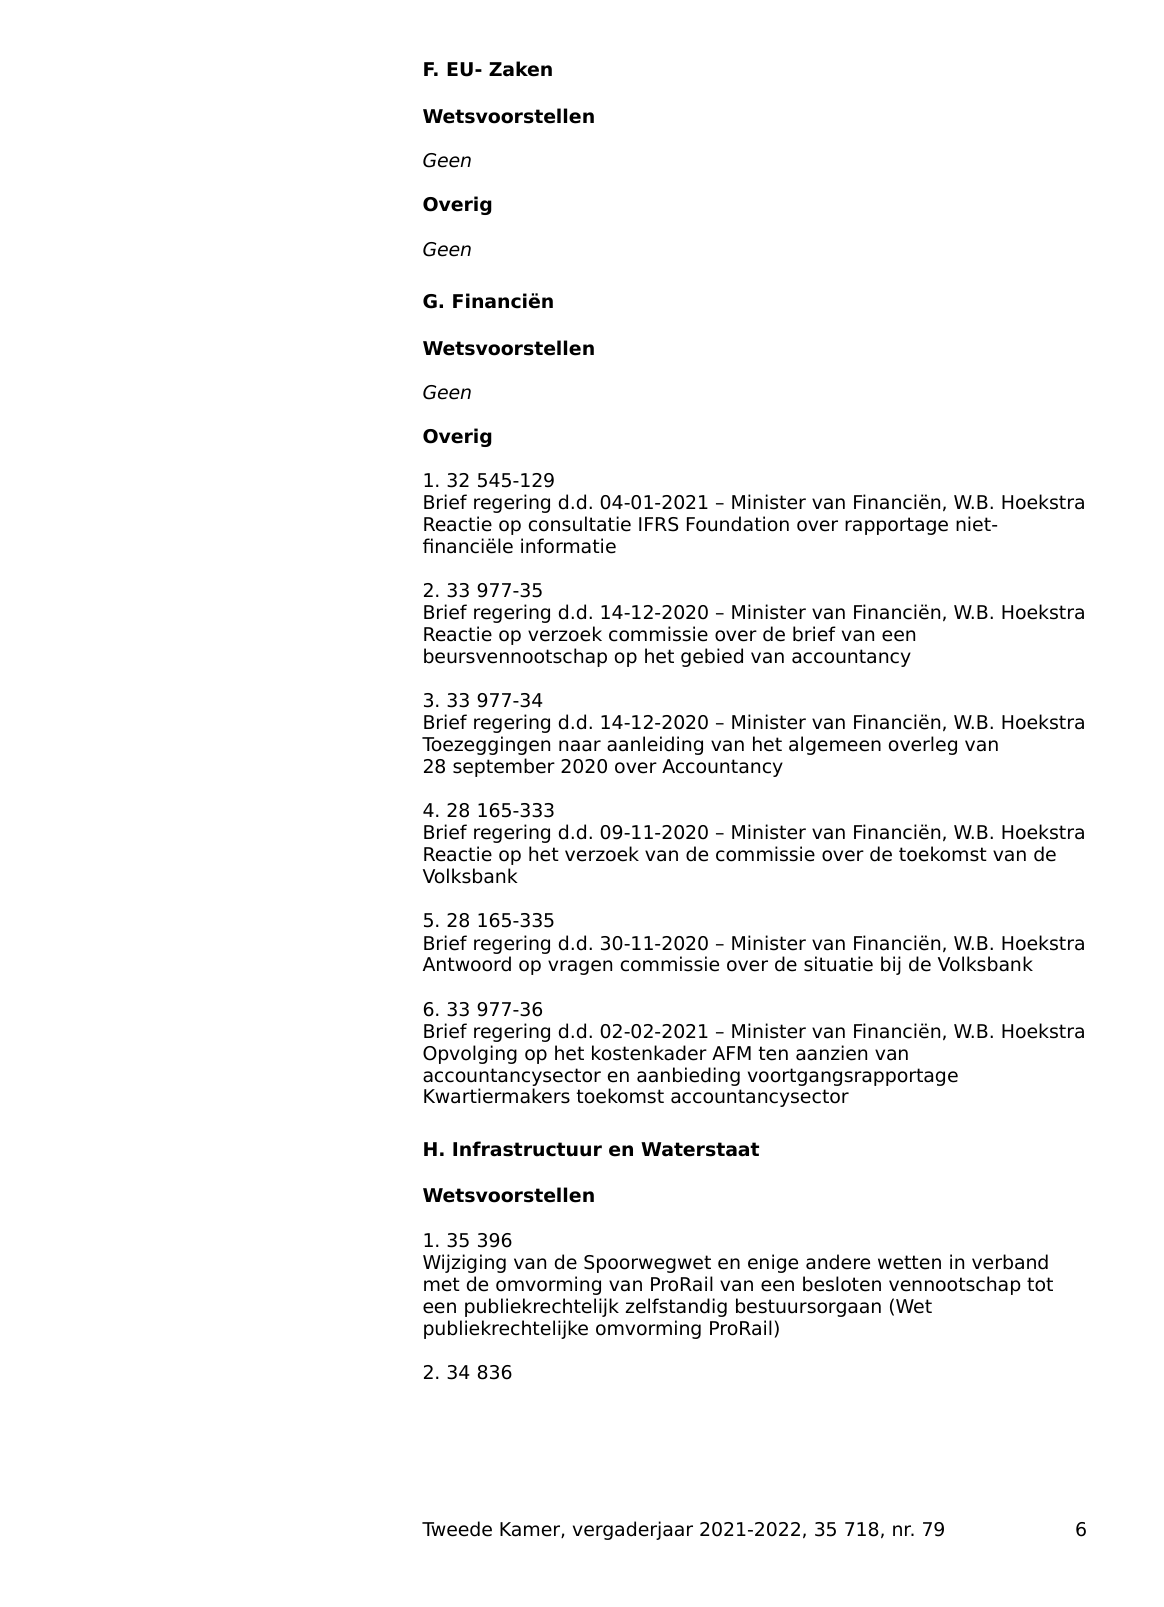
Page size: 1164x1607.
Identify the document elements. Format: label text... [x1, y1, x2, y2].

text Brief regering d.d. 04-01-2021 – Minister van Financiën, W.B. Hoekstra [422, 492, 1087, 514]
text 5. 28 165-335 [422, 910, 1087, 932]
text Brief regering d.d. 02-02-2021 – Minister van Financiën, W.B. Hoekstra [422, 1021, 1087, 1042]
text Brief regering d.d. 14-12-2020 – Minister van Financiën, W.B. Hoekstra [422, 712, 1087, 734]
text Wijziging van de Spoorwegwet en enige andere wetten in verband met de omvorming van ProRail van een besloten vennootschap tot een publiekrechtelijk zelfstandig bestuursorgaan (Wet publiekrechtelijke omvorming ProRail) [422, 1252, 1087, 1339]
text Brief regering d.d. 09-11-2020 – Minister van Financiën, W.B. Hoekstra [422, 822, 1087, 844]
subtitle H. Infrastructuur en Waterstaat [422, 1138, 1087, 1160]
subtitle F. EU- Zaken [422, 59, 1087, 81]
text 6. 33 977-36 [422, 998, 1087, 1021]
text 1. 32 545-129 [422, 470, 1087, 492]
text Brief regering d.d. 30-11-2020 – Minister van Financiën, W.B. Hoekstra [422, 932, 1087, 954]
text Reactie op consultatie IFRS Foundation over rapportage niet-financiële informatie [422, 514, 1087, 558]
subtitle Geen [422, 382, 1087, 404]
subtitle Wetsvoorstellen [422, 106, 1087, 128]
text Brief regering d.d. 14-12-2020 – Minister van Financiën, W.B. Hoekstra [422, 602, 1087, 624]
subtitle G. Financiën [422, 291, 1087, 312]
subtitle Wetsvoorstellen [422, 1185, 1087, 1207]
text 2. 33 977-35 [422, 580, 1087, 602]
text 2. 34 836 [422, 1362, 1087, 1384]
text 3. 33 977-34 [422, 690, 1087, 712]
text 4. 28 165-333 [422, 800, 1087, 822]
subtitle Geen [422, 238, 1087, 261]
subtitle Overig [422, 426, 1087, 448]
subtitle Overig [422, 194, 1087, 216]
subtitle Wetsvoorstellen [422, 337, 1087, 359]
text Reactie op verzoek commissie over de brief van een beursvennootschap op het gebied van accountancy [422, 624, 1087, 668]
text Toezeggingen naar aanleiding van het algemeen overleg van 28 september 2020 over Accountancy [422, 734, 1087, 778]
text Opvolging op het kostenkader AFM ten aanzien van accountancysector en aanbieding voortgangsrapportage Kwartiermakers toekomst accountancysector [422, 1042, 1087, 1108]
text Reactie op het verzoek van de commissie over de toekomst van de Volksbank [422, 844, 1087, 888]
text 1. 35 396 [422, 1229, 1087, 1252]
subtitle Geen [422, 150, 1087, 172]
text Antwoord op vragen commissie over de situatie bij de Volksbank [422, 954, 1087, 976]
